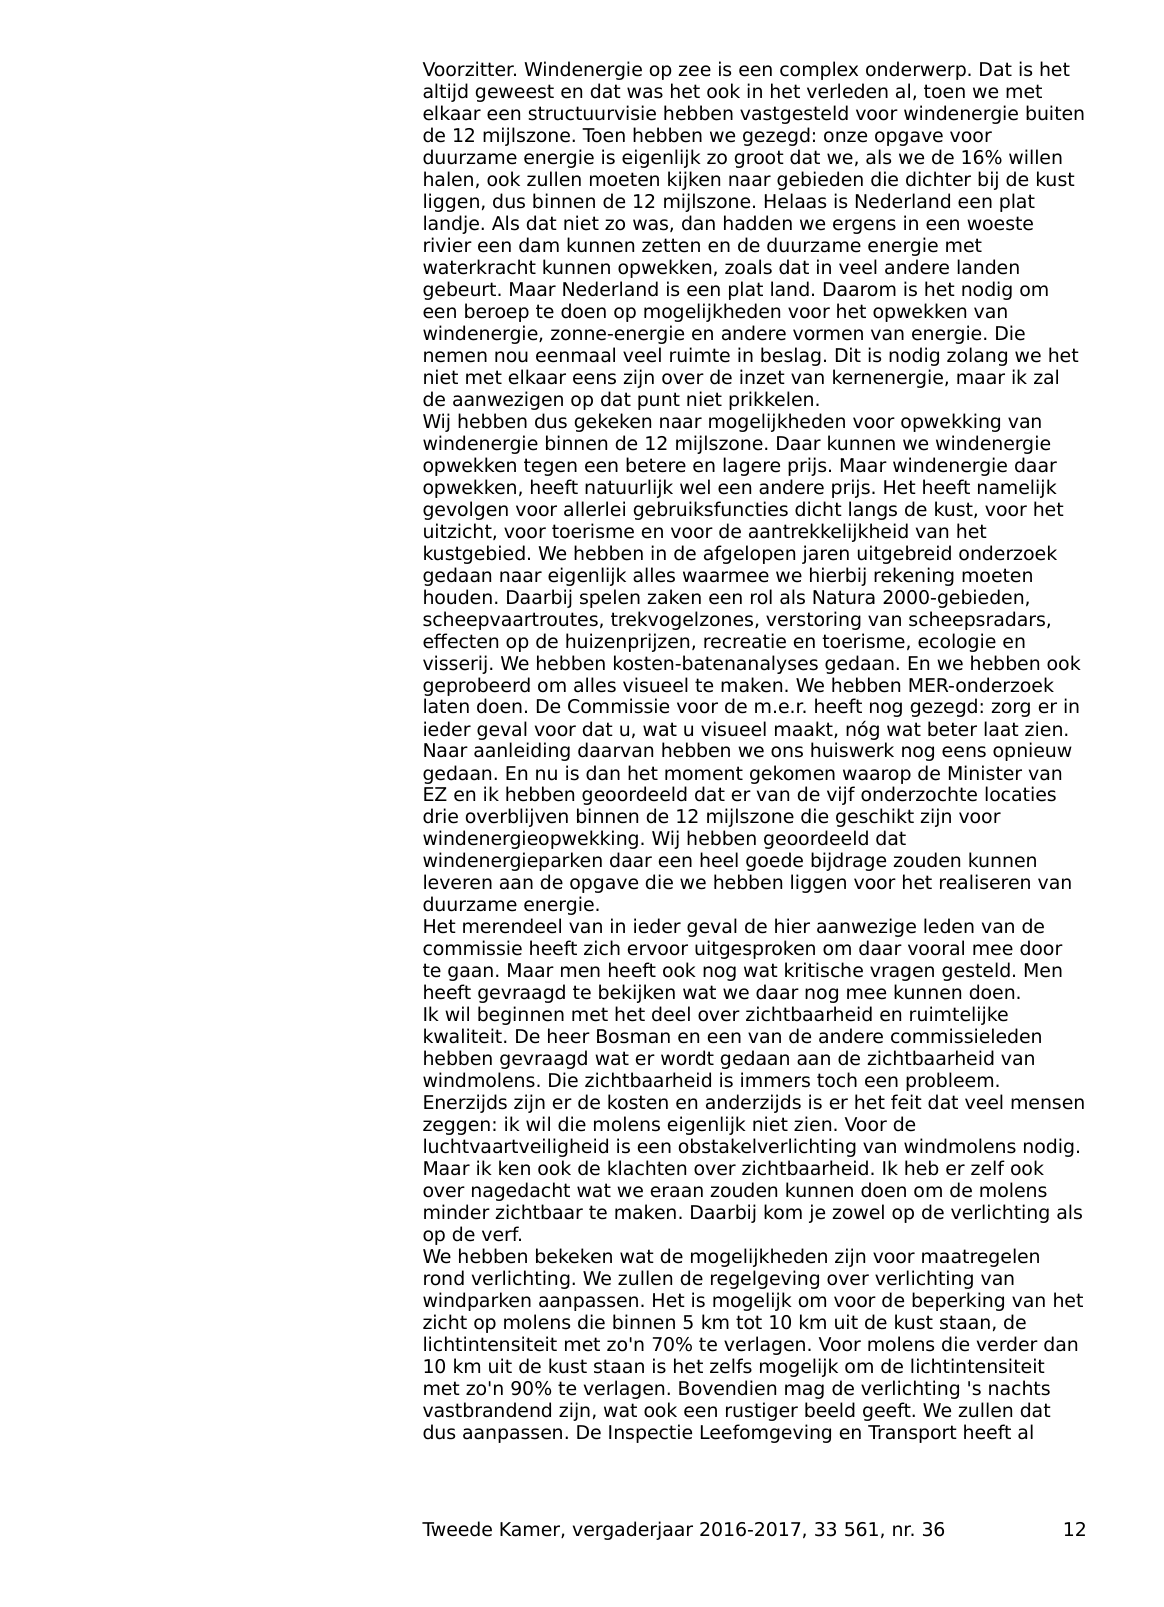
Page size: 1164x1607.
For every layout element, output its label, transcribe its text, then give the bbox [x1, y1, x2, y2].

text We hebben bekeken wat de mogelijkheden zijn voor maatregelen rond verlichting. We zullen de regelgeving over verlichting van windparken aanpassen. Het is mogelijk om voor de beperking van het zicht op molens die binnen 5 km tot 10 km uit de kust staan, de lichtintensiteit met zo'n 70% te verlagen. Voor molens die verder dan 10 km uit de kust staan is het zelfs mogelijk om de lichtintensiteit met zo'n 90% te verlagen. Bovendien mag de verlichting 's nachts vastbrandend zijn, wat ook een rustiger beeld geeft. We zullen dat dus aanpassen. De Inspectie Leefomgeving en Transport heeft al [422, 1246, 1087, 1444]
text Ik wil beginnen met het deel over zichtbaarheid en ruimtelijke kwaliteit. De heer Bosman en een van de andere commissieleden hebben gevraagd wat er wordt gedaan aan de zichtbaarheid van windmolens. Die zichtbaarheid is immers toch een probleem. Enerzijds zijn er de kosten en anderzijds is er het feit dat veel mensen zeggen: ik wil die molens eigenlijk niet zien. Voor de luchtvaartveiligheid is een obstakelverlichting van windmolens nodig. Maar ik ken ook de klachten over zichtbaarheid. Ik heb er zelf ook over nagedacht wat we eraan zouden kunnen doen om de molens minder zichtbaar te maken. Daarbij kom je zowel op de verlichting als op de verf. [422, 1004, 1087, 1246]
text Voorzitter. Windenergie op zee is een complex onderwerp. Dat is het altijd geweest en dat was het ook in het verleden al, toen we met elkaar een structuurvisie hebben vastgesteld voor windenergie buiten de 12 mijlszone. Toen hebben we gezegd: onze opgave voor duurzame energie is eigenlijk zo groot dat we, als we de 16% willen halen, ook zullen moeten kijken naar gebieden die dichter bij de kust liggen, dus binnen de 12 mijlszone. Helaas is Nederland een plat landje. Als dat niet zo was, dan hadden we ergens in een woeste rivier een dam kunnen zetten en de duurzame energie met waterkracht kunnen opwekken, zoals dat in veel andere landen gebeurt. Maar Nederland is een plat land. Daarom is het nodig om een beroep te doen op mogelijkheden voor het opwekken van windenergie, zonne-energie en andere vormen van energie. Die nemen nou eenmaal veel ruimte in beslag. Dit is nodig zolang we het niet met elkaar eens zijn over de inzet van kernenergie, maar ik zal de aanwezigen op dat punt niet prikkelen. [422, 59, 1087, 411]
text Wij hebben dus gekeken naar mogelijkheden voor opwekking van windenergie binnen de 12 mijlszone. Daar kunnen we windenergie opwekken tegen een betere en lagere prijs. Maar windenergie daar opwekken, heeft natuurlijk wel een andere prijs. Het heeft namelijk gevolgen voor allerlei gebruiksfuncties dicht langs de kust, voor het uitzicht, voor toerisme en voor de aantrekkelijkheid van het kustgebied. We hebben in de afgelopen jaren uitgebreid onderzoek gedaan naar eigenlijk alles waarmee we hierbij rekening moeten houden. Daarbij spelen zaken een rol als Natura 2000-gebieden, scheepvaartroutes, trekvogelzones, verstoring van scheepsradars, effecten op de huizenprijzen, recreatie en toerisme, ecologie en visserij. We hebben kosten-batenanalyses gedaan. En we hebben ook geprobeerd om alles visueel te maken. We hebben MER-onderzoek laten doen. De Commissie voor de m.e.r. heeft nog gezegd: zorg er in ieder geval voor dat u, wat u visueel maakt, nóg wat beter laat zien. Naar aanleiding daarvan hebben we ons huiswerk nog eens opnieuw gedaan. En nu is dan het moment gekomen waarop de Minister van EZ en ik hebben geoordeeld dat er van de vijf onderzochte locaties drie overblijven binnen de 12 mijlszone die geschikt zijn voor windenergieopwekking. Wij hebben geoordeeld dat windenergieparken daar een heel goede bijdrage zouden kunnen leveren aan de opgave die we hebben liggen voor het realiseren van duurzame energie. [422, 411, 1087, 916]
text Het merendeel van in ieder geval de hier aanwezige leden van de commissie heeft zich ervoor uitgesproken om daar vooral mee door te gaan. Maar men heeft ook nog wat kritische vragen gesteld. Men heeft gevraagd te bekijken wat we daar nog mee kunnen doen. [422, 916, 1087, 1004]
